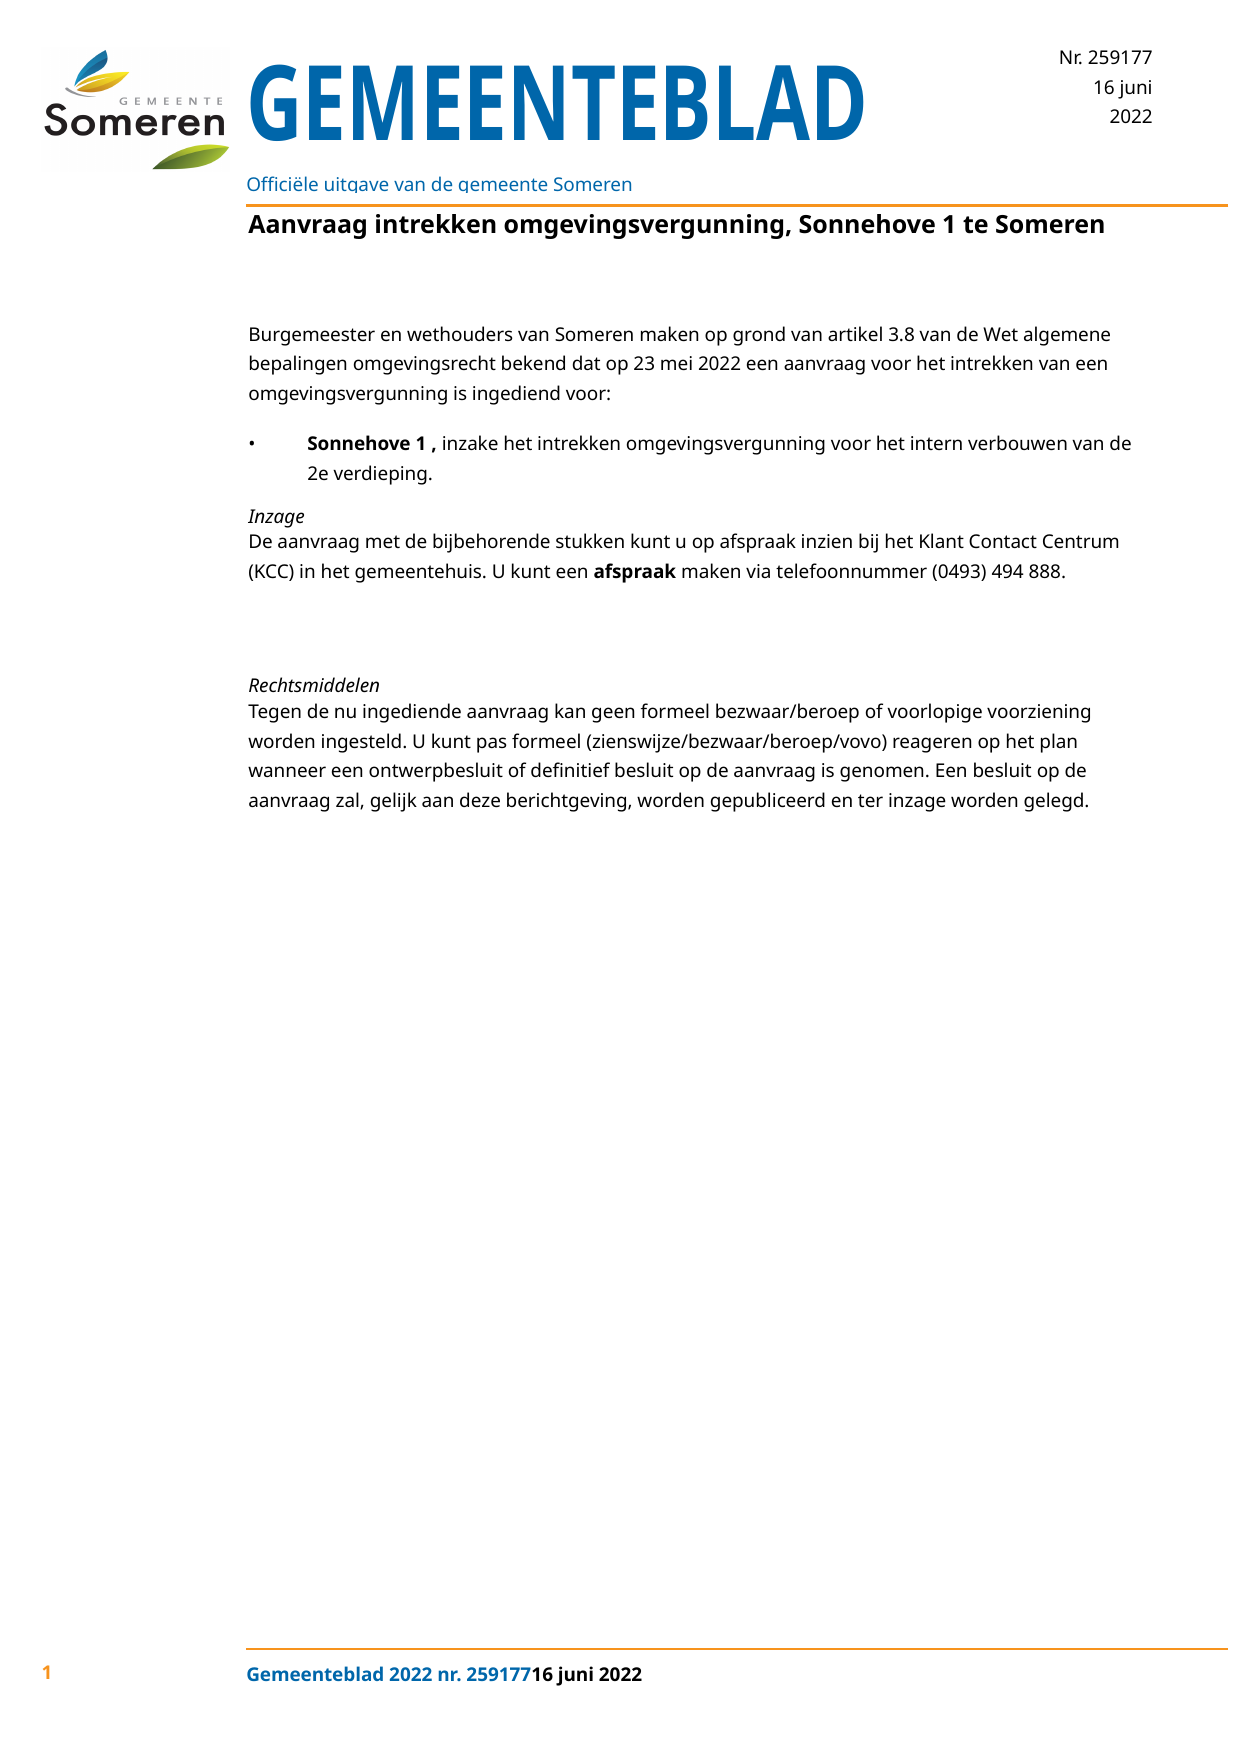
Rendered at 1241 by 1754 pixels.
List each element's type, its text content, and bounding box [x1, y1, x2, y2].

text Tegen de nu ingediende aanvraag kan geen formeel bezwaar/beroep of voorlopige voorziening worden ingesteld. U kunt pas formeel (zienswijze/bezwaar/beroep/vovo) reageren op het plan wanneer een ontwerpbesluit of definitief besluit op de aanvraag is genomen. Een besluit op de aanvraag zal, gelijk aan deze berichtgeving, worden gepubliceerd en ter inzage worden gelegd. [248, 698, 1152, 813]
text De aanvraag met de bijbehorende stukken kunt u op afspraak inzien bij het Klant Contact Centrum (KCC) in het gemeentehuis. U kunt een afspraak maken via telefoonnummer (0493) 494 888. [248, 529, 1152, 584]
text Rechtsmiddelen [248, 673, 1152, 698]
picture [41, 47, 231, 172]
text Inzage [248, 503, 1152, 529]
text Aanvraag intrekken omgevingsvergunning, Sonnehove 1 te Someren [248, 207, 1152, 241]
text Burgemeester en wethouders van Someren maken op grond van artikel 3.8 van de Wet algemene bepalingen omgevingsrecht bekend dat op 23 mei 2022 een aanvraag voor het intrekken van een omgevingsvergunning is ingediend voor: [248, 321, 1152, 406]
list Sonnehove 1 , inzake het intrekken omgevingsvergunning voor het intern verbouwen van de 2e verdieping. [248, 430, 1152, 486]
